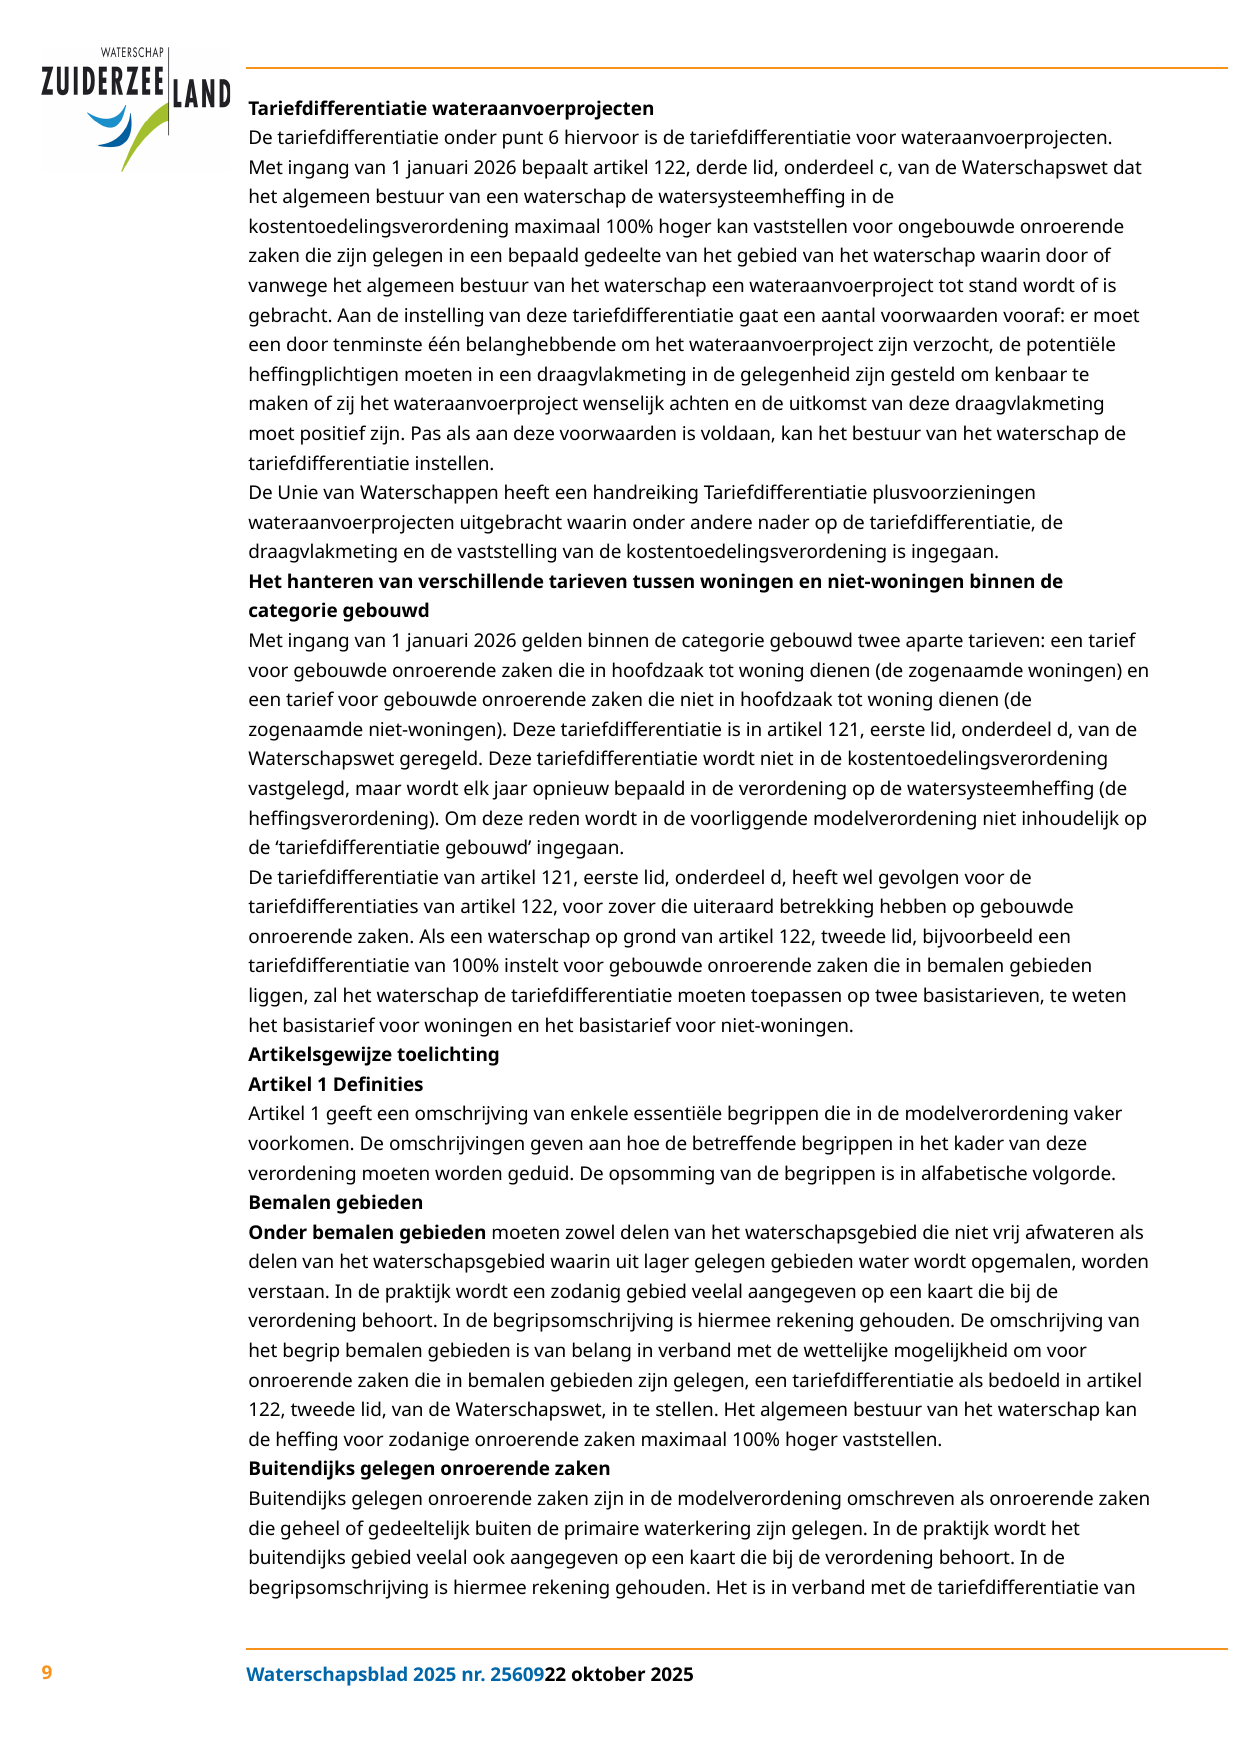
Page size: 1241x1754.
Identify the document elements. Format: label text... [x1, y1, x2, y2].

text De tariefdifferentiatie van artikel 121, eerste lid, onderdeel d, heeft wel gevolgen voor de tariefdifferentiaties van artikel 122, voor zover die uiteraard betrekking hebben op gebouwde onroerende zaken. Als een waterschap op grond van artikel 122, tweede lid, bijvoorbeeld een tariefdifferentiatie van 100% instelt voor gebouwde onroerende zaken die in bemalen gebieden liggen, zal het waterschap de tariefdifferentiatie moeten toepassen op twee basistarieven, te weten het basistarief voor woningen en het basistarief voor niet-woningen. [248, 864, 1152, 1038]
text Bemalen gebieden [248, 1189, 1152, 1215]
text De Unie van Waterschappen heeft een handreiking Tariefdifferentiatie plusvoorzieningen wateraanvoerprojecten uitgebracht waarin onder andere nader op de tariefdifferentiatie, de draagvlakmeting en de vaststelling van de kostentoedelingsverordening is ingegaan. [248, 479, 1152, 564]
picture [41, 47, 231, 172]
text Onder bemalen gebieden moeten zowel delen van het waterschapsgebied die niet vrij afwateren als delen van het waterschapsgebied waarin uit lager gelegen gebieden water wordt opgemalen, worden verstaan. In de praktijk wordt een zodanig gebied veelal aangegeven op een kaart die bij de verordening behoort. In de begripsomschrijving is hiermee rekening gehouden. De omschrijving van het begrip bemalen gebieden is van belang in verband met de wettelijke mogelijkheid om voor onroerende zaken die in bemalen gebieden zijn gelegen, een tariefdifferentiatie als bedoeld in artikel 122, tweede lid, van de Waterschapswet, in te stellen. Het algemeen bestuur van het waterschap kan de heffing voor zodanige onroerende zaken maximaal 100% hoger vaststellen. [248, 1219, 1152, 1452]
text De tariefdifferentiatie onder punt 6 hiervoor is de tariefdifferentiatie voor wateraanvoerprojecten. Met ingang van 1 januari 2026 bepaalt artikel 122, derde lid, onderdeel c, van de Waterschapswet dat het algemeen bestuur van een waterschap de watersysteemheffing in de kostentoedelingsverordening maximaal 100% hoger kan vaststellen voor ongebouwde onroerende zaken die zijn gelegen in een bepaald gedeelte van het gebied van het waterschap waarin door of vanwege het algemeen bestuur van het waterschap een wateraanvoerproject tot stand wordt of is gebracht. Aan de instelling van deze tariefdifferentiatie gaat een aantal voorwaarden vooraf: er moet een door tenminste één belanghebbende om het wateraanvoerproject zijn verzocht, de potentiële heffingplichtigen moeten in een draagvlakmeting in de gelegenheid zijn gesteld om kenbaar te maken of zij het wateraanvoerproject wenselijk achten en de uitkomst van deze draagvlakmeting moet positief zijn. Pas als aan deze voorwaarden is voldaan, kan het bestuur van het waterschap de tariefdifferentiatie instellen. [248, 124, 1152, 476]
text Artikel 1 geeft een omschrijving van enkele essentiële begrippen die in de modelverordening vaker voorkomen. De omschrijvingen geven aan hoe de betreffende begrippen in het kader van deze verordening moeten worden geduid. De opsomming van de begrippen is in alfabetische volgorde. [248, 1101, 1152, 1186]
text Tariefdifferentiatie wateraanvoerprojecten [248, 95, 1152, 121]
text Het hanteren van verschillende tarieven tussen woningen en niet-woningen binnen de categorie gebouwd [248, 568, 1152, 623]
text Artikelsgewijze toelichting [248, 1041, 1152, 1067]
text Met ingang van 1 januari 2026 gelden binnen de categorie gebouwd twee aparte tarieven: een tarief voor gebouwde onroerende zaken die in hoofdzaak tot woning dienen (de zogenaamde woningen) en een tarief voor gebouwde onroerende zaken die niet in hoofdzaak tot woning dienen (de zogenaamde niet-woningen). Deze tariefdifferentiatie is in artikel 121, eerste lid, onderdeel d, van de Waterschapswet geregeld. Deze tariefdifferentiatie wordt niet in de kostentoedelingsverordening vastgelegd, maar wordt elk jaar opnieuw bepaald in de verordening op de watersysteemheffing (de heffingsverordening). Om deze reden wordt in de voorliggende modelverordening niet inhoudelijk op de ‘tariefdifferentiatie gebouwd’ ingegaan. [248, 627, 1152, 860]
text Artikel 1 Definities [248, 1071, 1152, 1097]
text Buitendijks gelegen onroerende zaken [248, 1456, 1152, 1481]
text Buitendijks gelegen onroerende zaken zijn in de modelverordening omschreven als onroerende zaken die geheel of gedeeltelijk buiten de primaire waterkering zijn gelegen. In de praktijk wordt het buitendijks gebied veelal ook aangegeven op een kaart die bij de verordening behoort. In de begripsomschrijving is hiermee rekening gehouden. Het is in verband met de tariefdifferentiatie van [248, 1485, 1152, 1600]
